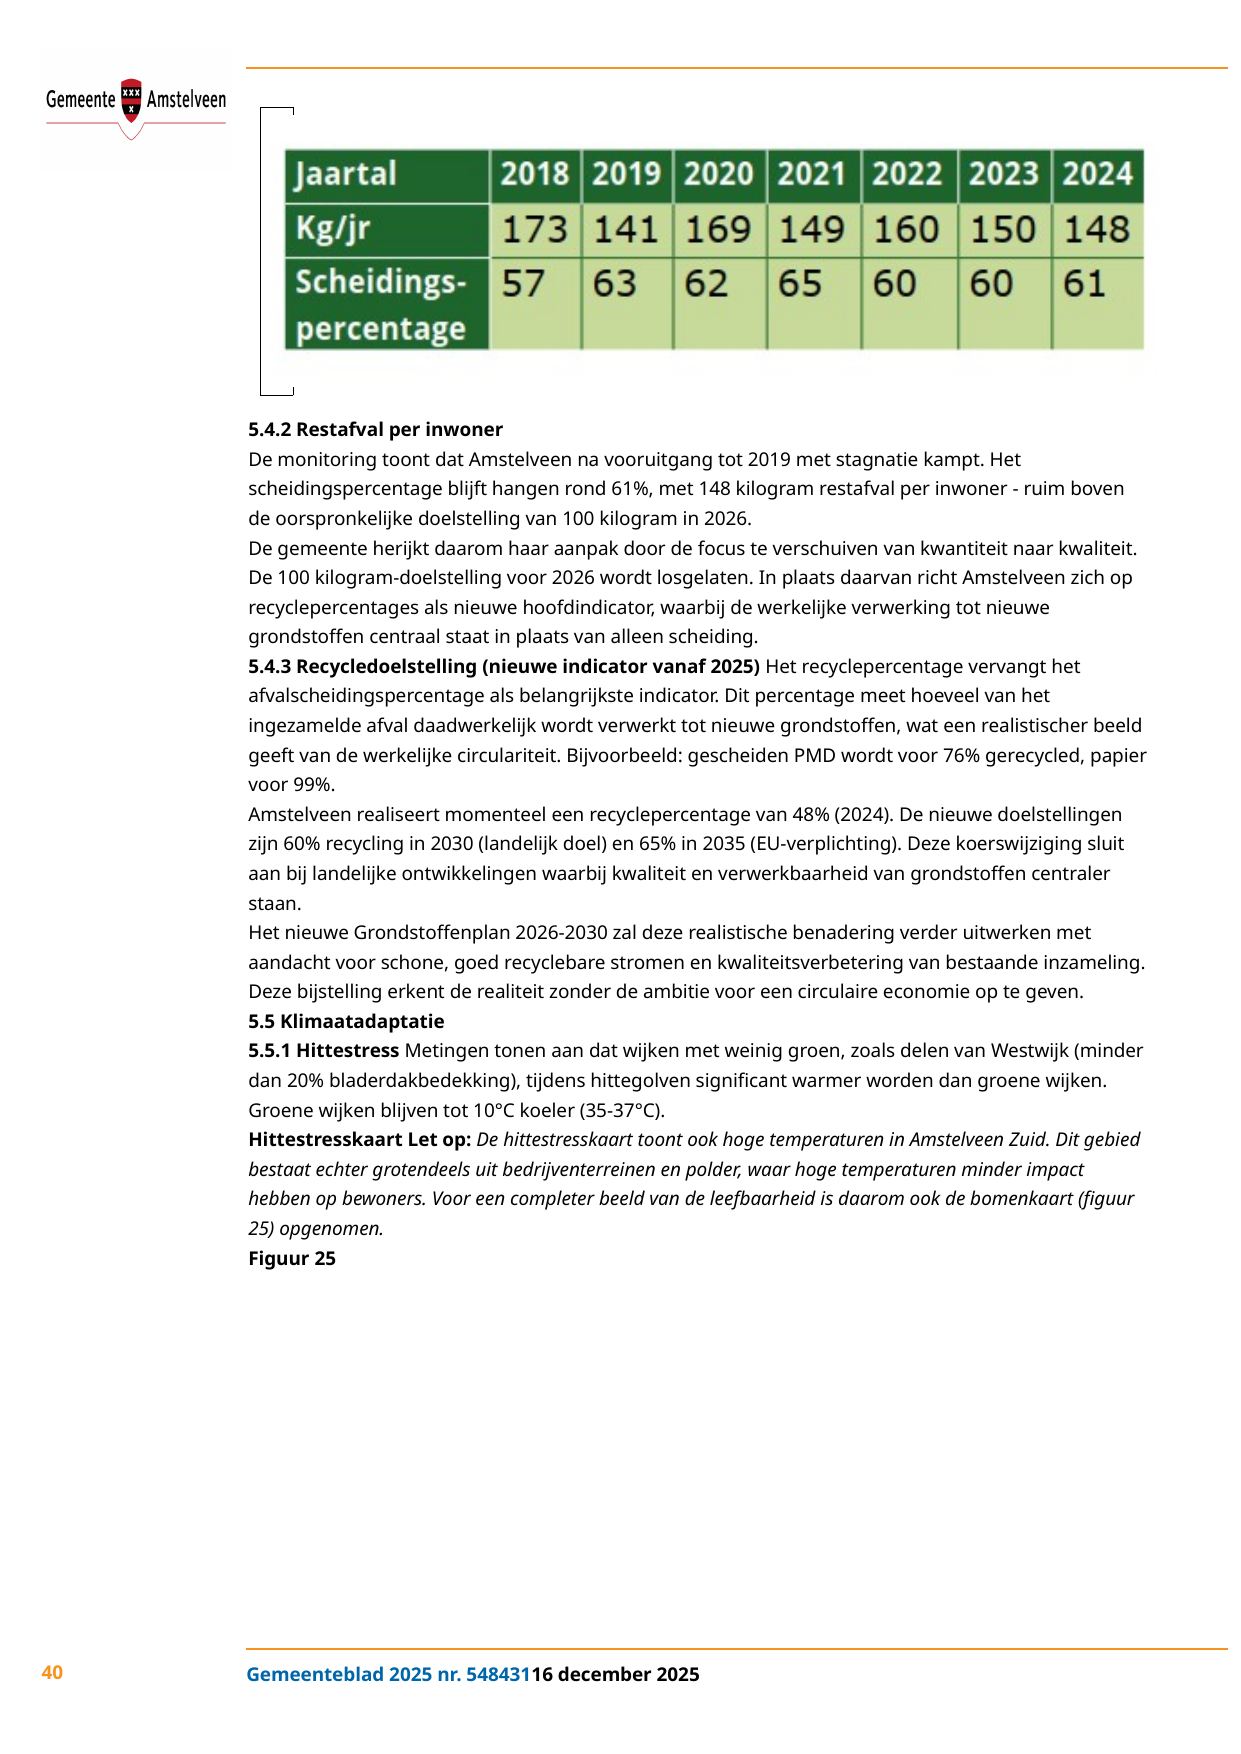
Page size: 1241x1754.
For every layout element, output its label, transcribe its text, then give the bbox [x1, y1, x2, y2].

picture [268, 115, 1173, 387]
text Amstelveen realiseert momenteel een recyclepercentage van 48% (2024). De nieuwe doelstellingen zijn 60% recycling in 2030 (landelijk doel) en 65% in 2035 (EU-verplichting). Deze koerswijziging sluit aan bij landelijke ontwikkelingen waarbij kwaliteit en verwerkbaarheid van grondstoffen centraler staan. [248, 801, 1152, 916]
text Het nieuwe Grondstoffenplan 2026-2030 zal deze realistische benadering verder uitwerken met aandacht voor schone, goed recyclebare stromen en kwaliteitsverbetering van bestaande inzameling. Deze bijstelling erkent de realiteit zonder de ambitie voor een circulaire economie op te geven. [248, 919, 1152, 1004]
text De monitoring toont dat Amstelveen na vooruitgang tot 2019 met stagnatie kampt. Het scheidingspercentage blijft hangen rond 61%, met 148 kilogram restafval per inwoner - ruim boven de oorspronkelijke doelstelling van 100 kilogram in 2026. [248, 446, 1152, 531]
text 5.5.1 Hittestress Metingen tonen aan dat wijken met weinig groen, zoals delen van Westwijk (minder dan 20% bladerdakbedekking), tijdens hittegolven significant warmer worden dan groene wijken. Groene wijken blijven tot 10°C koeler (35-37°C). [248, 1038, 1152, 1123]
text 5.4.3 Recycledoelstelling (nieuwe indicator vanaf 2025) Het recyclepercentage vervangt het afvalscheidingspercentage als belangrijkste indicator. Dit percentage meet hoeveel van het ingezamelde afval daadwerkelijk wordt verwerkt tot nieuwe grondstoffen, wat een realistischer beeld geeft van de werkelijke circulariteit. Bijvoorbeeld: gescheiden PMD wordt voor 76% gerecycled, papier voor 99%. [248, 653, 1152, 797]
text 5.4.2 Restafval per inwoner [248, 416, 1152, 442]
text Figuur 25 [248, 1245, 1152, 1271]
text Hittestresskaart Let op: De hittestresskaart toont ook hoge temperaturen in Amstelveen Zuid. Dit gebied bestaat echter grotendeels uit bedrijventerreinen en polder, waar hoge temperaturen minder impact hebben op bewoners. Voor een completer beeld van de leefbaarheid is daarom ook de bomenkaart (figuur 25) opgenomen. [248, 1126, 1152, 1241]
picture [41, 47, 231, 172]
text 5.5 Klimaatadaptatie [248, 1008, 1152, 1034]
text De gemeente herijkt daarom haar aanpak door de focus te verschuiven van kwantiteit naar kwaliteit. De 100 kilogram-doelstelling voor 2026 wordt losgelaten. In plaats daarvan richt Amstelveen zich op recyclepercentages als nieuwe hoofdindicator, waarbij de werkelijke verwerking tot nieuwe grondstoffen centraal staat in plaats van alleen scheiding. [248, 535, 1152, 649]
